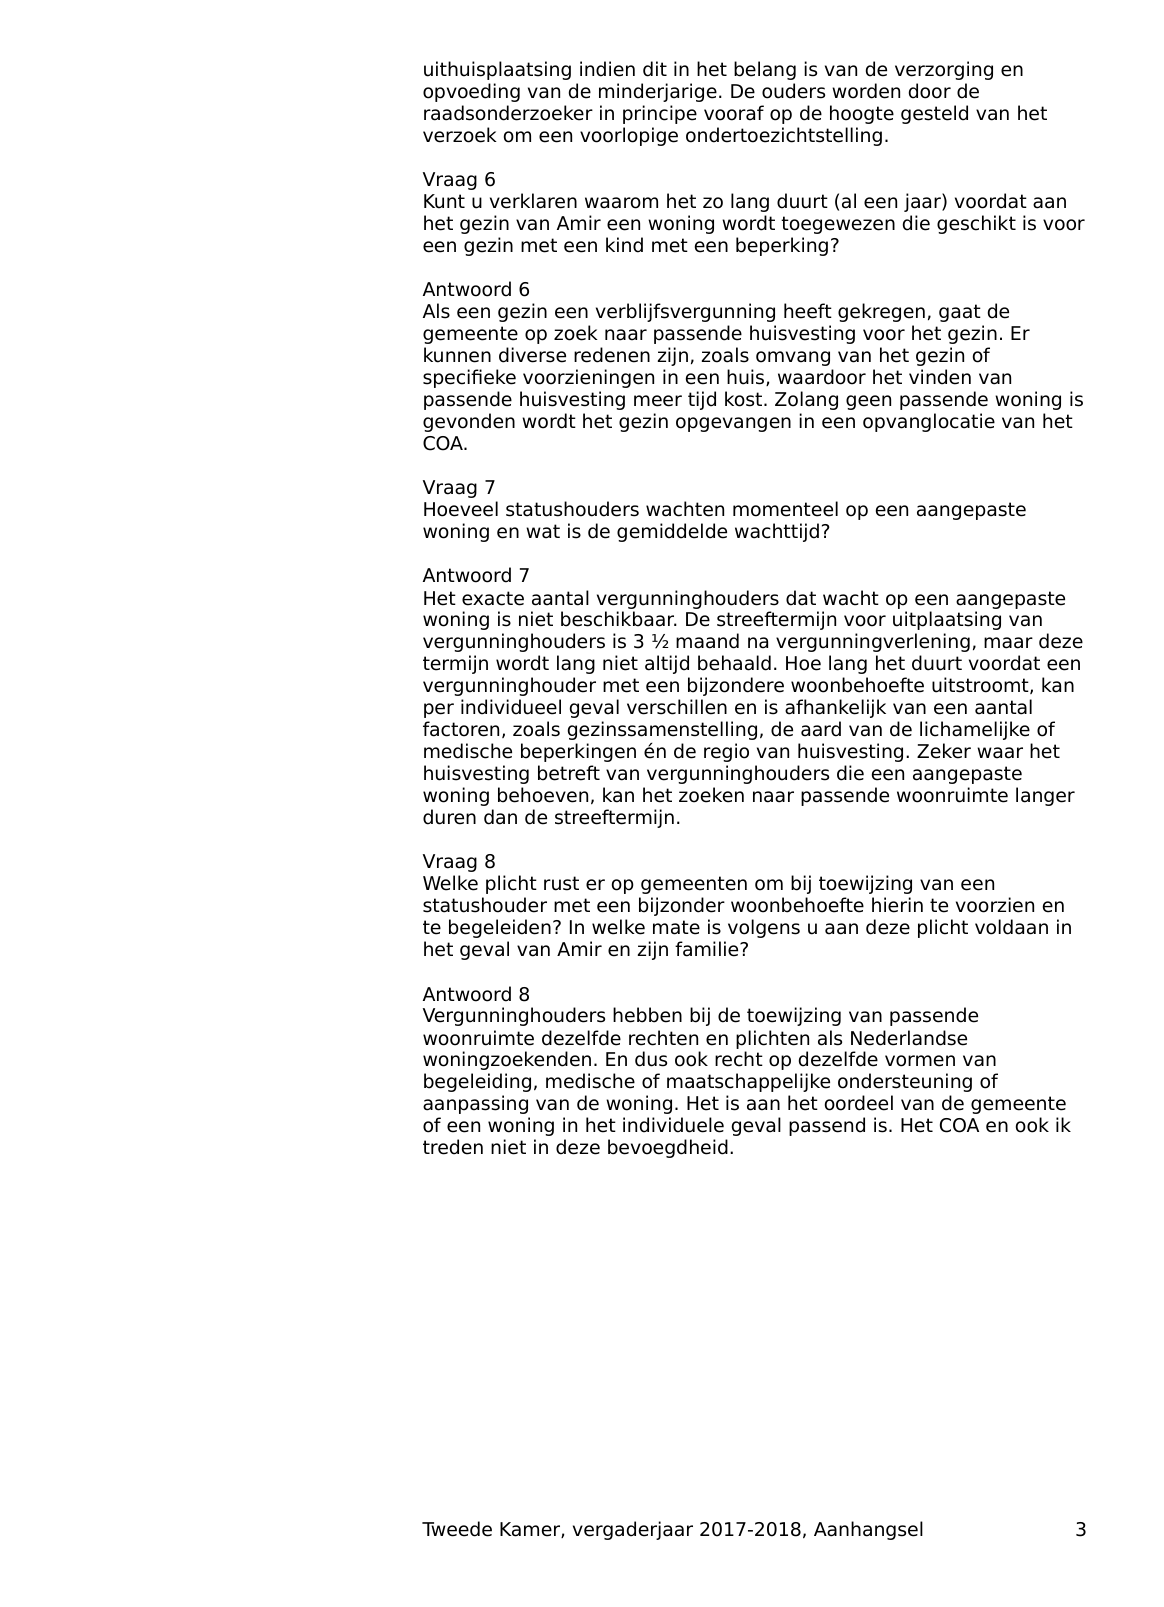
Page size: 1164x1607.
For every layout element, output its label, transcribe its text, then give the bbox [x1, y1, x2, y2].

text Als een gezin een verblijfsvergunning heeft gekregen, gaat de gemeente op zoek naar passende huisvesting voor het gezin. Er kunnen diverse redenen zijn, zoals omvang van het gezin of specifieke voorzieningen in een huis, waardoor het vinden van passende huisvesting meer tijd kost. Zolang geen passende woning is gevonden wordt het gezin opgevangen in een opvanglocatie van het COA. [422, 301, 1087, 455]
text Hoeveel statushouders wachten momenteel op een aangepaste woning en wat is de gemiddelde wachttijd? [422, 499, 1087, 543]
text Kunt u verklaren waarom het zo lang duurt (al een jaar) voordat aan het gezin van Amir een woning wordt toegewezen die geschikt is voor een gezin met een kind met een beperking? [422, 191, 1087, 257]
text Antwoord 7 [422, 565, 1087, 587]
text Vraag 6 [422, 169, 1087, 191]
text Vraag 7 [422, 477, 1087, 499]
text Welke plicht rust er op gemeenten om bij toewijzing van een statushouder met een bijzonder woonbehoefte hierin te voorzien en te begeleiden? In welke mate is volgens u aan deze plicht voldaan in het geval van Amir en zijn familie? [422, 873, 1087, 961]
text Antwoord 8 [422, 983, 1087, 1005]
text uithuisplaatsing indien dit in het belang is van de verzorging en opvoeding van de minderjarige. De ouders worden door de raadsonderzoeker in principe vooraf op de hoogte gesteld van het verzoek om een voorlopige ondertoezichtstelling. [422, 59, 1087, 147]
text Antwoord 6 [422, 279, 1087, 301]
text Vraag 8 [422, 851, 1087, 873]
text Vergunninghouders hebben bij de toewijzing van passende woonruimte dezelfde rechten en plichten als Nederlandse woningzoekenden. En dus ook recht op dezelfde vormen van begeleiding, medische of maatschappelijke ondersteuning of aanpassing van de woning. Het is aan het oordeel van de gemeente of een woning in het individuele geval passend is. Het COA en ook ik treden niet in deze bevoegdheid. [422, 1005, 1087, 1159]
text Het exacte aantal vergunninghouders dat wacht op een aangepaste woning is niet beschikbaar. De streeftermijn voor uitplaatsing van vergunninghouders is 3 ½ maand na vergunningverlening, maar deze termijn wordt lang niet altijd behaald. Hoe lang het duurt voordat een vergunninghouder met een bijzondere woonbehoefte uitstroomt, kan per individueel geval verschillen en is afhankelijk van een aantal factoren, zoals gezinssamenstelling, de aard van de lichamelijke of medische beperkingen én de regio van huisvesting. Zeker waar het huisvesting betreft van vergunninghouders die een aangepaste woning behoeven, kan het zoeken naar passende woonruimte langer duren dan de streeftermijn. [422, 587, 1087, 829]
